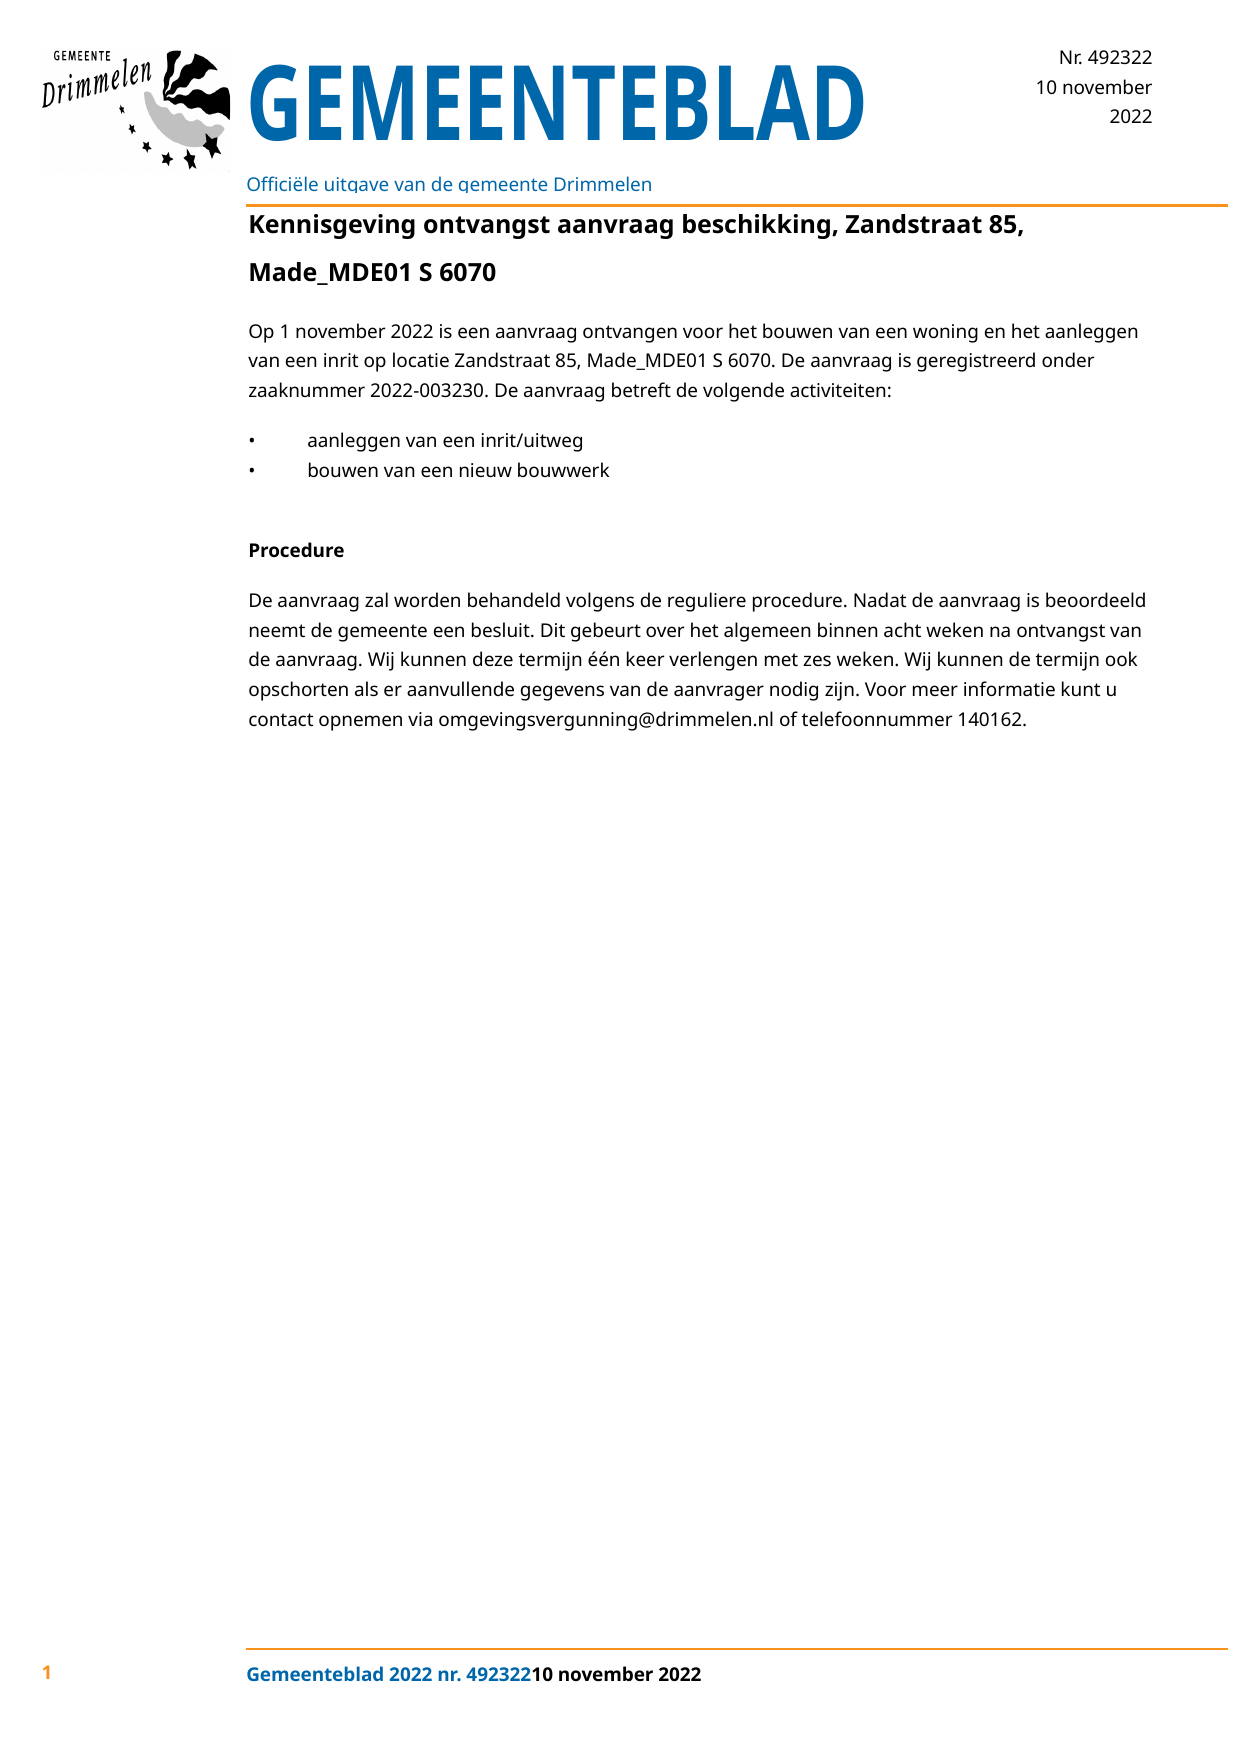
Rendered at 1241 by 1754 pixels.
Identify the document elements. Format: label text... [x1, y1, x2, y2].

text Op 1 november 2022 is een aanvraag ontvangen voor het bouwen van een woning en het aanleggen van een inrit op locatie Zandstraat 85, Made_MDE01 S 6070. De aanvraag is geregistreerd onder zaaknummer 2022-003230. De aanvraag betreft de volgende activiteiten: [248, 318, 1152, 403]
picture [41, 47, 231, 172]
list aanleggen van een inrit/uitweg [248, 427, 1152, 453]
list bouwen van een nieuw bouwwerk [248, 457, 1152, 483]
text Procedure [248, 537, 1152, 563]
text De aanvraag zal worden behandeld volgens de reguliere procedure. Nadat de aanvraag is beoordeeld neemt de gemeente een besluit. Dit gebeurt over het algemeen binnen acht weken na ontvangst van de aanvraag. Wij kunnen deze termijn één keer verlengen met zes weken. Wij kunnen de termijn ook opschorten als er aanvullende gegevens van de aanvrager nodig zijn. Voor meer informatie kunt u contact opnemen via omgevingsvergunning@drimmelen.nl of telefoonnummer 140162. [248, 587, 1152, 732]
text Kennisgeving ontvangst aanvraag beschikking, Zandstraat 85, Made_MDE01 S 6070 [248, 207, 1152, 288]
